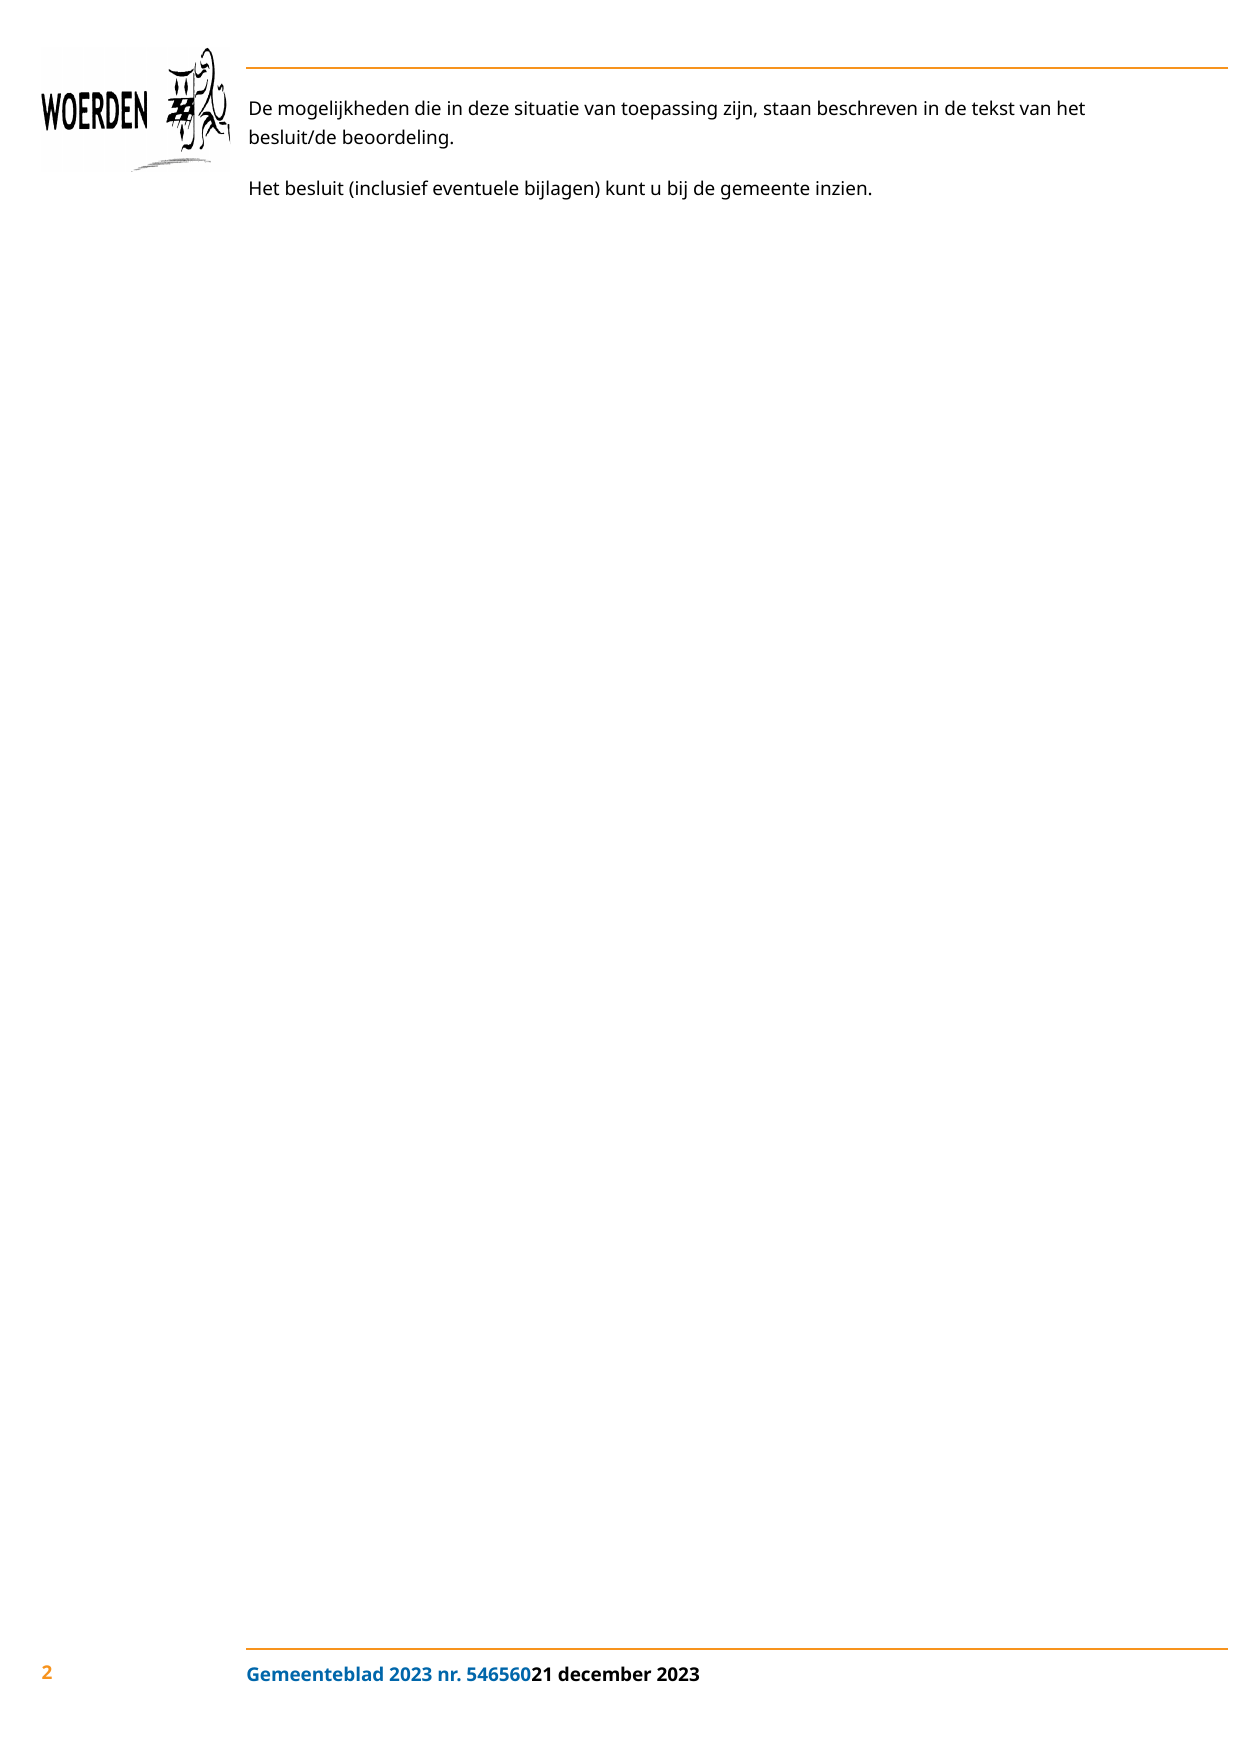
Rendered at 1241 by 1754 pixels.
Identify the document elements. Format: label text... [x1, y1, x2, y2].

text Het besluit (inclusief eventuele bijlagen) kunt u bij de gemeente inzien. [248, 175, 1152, 201]
text De mogelijkheden die in deze situatie van toepassing zijn, staan beschreven in de tekst van het besluit/de beoordeling. [248, 95, 1152, 150]
picture [41, 47, 231, 172]
